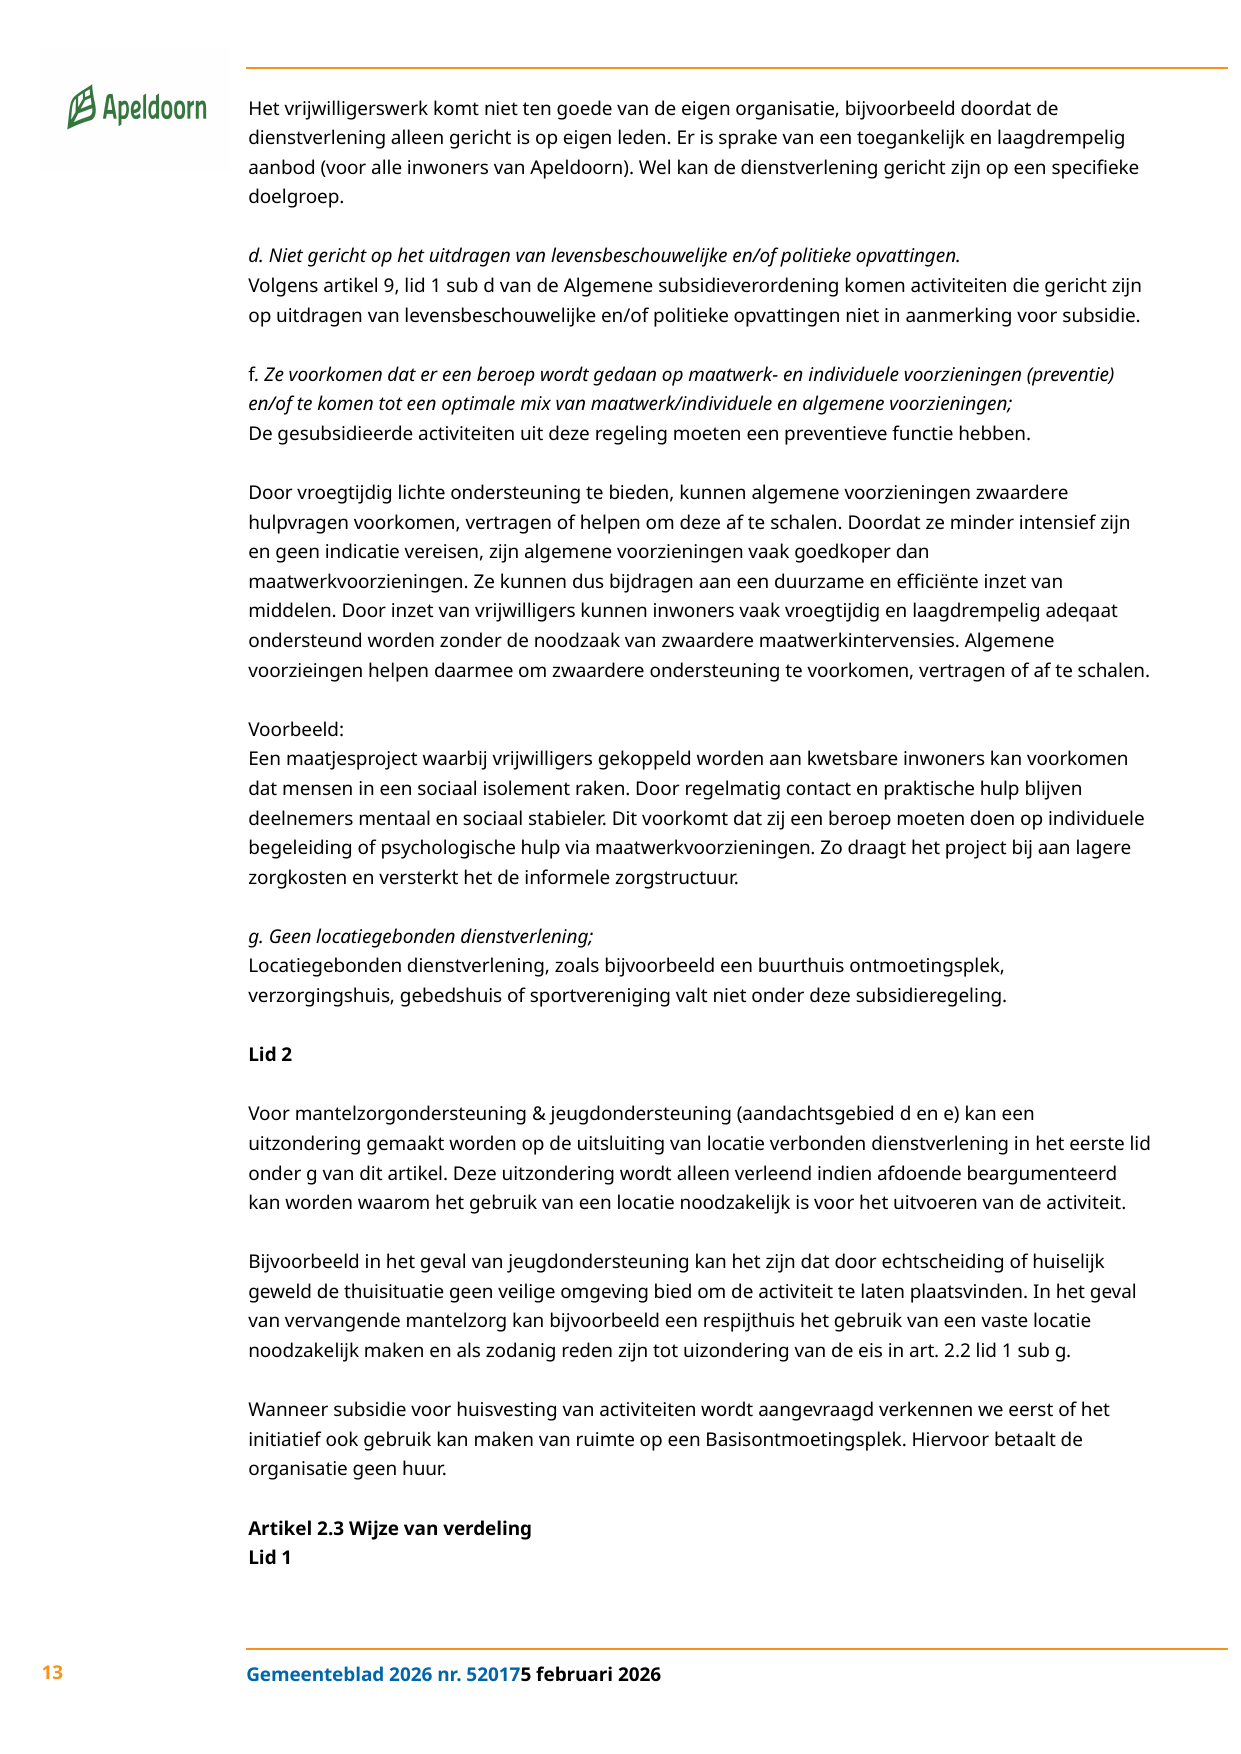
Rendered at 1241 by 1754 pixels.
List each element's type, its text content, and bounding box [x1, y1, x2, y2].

picture [41, 47, 231, 172]
text Een maatjesproject waarbij vrijwilligers gekoppeld worden aan kwetsbare inwoners kan voorkomen dat mensen in een sociaal isolement raken. Door regelmatig contact en praktische hulp blijven deelnemers mentaal en sociaal stabieler. Dit voorkomt dat zij een beroep moeten doen op individuele begeleiding of psychologische hulp via maatwerkvoorzieningen. Zo draagt het project bij aan lagere zorgkosten en versterkt het de informele zorgstructuur. [248, 746, 1152, 890]
text Locatiegebonden dienstverlening, zoals bijvoorbeeld een buurthuis ontmoetingsplek, verzorgingshuis, gebedshuis of sportvereniging valt niet onder deze subsidieregeling. [248, 953, 1152, 1008]
text f. Ze voorkomen dat er een beroep wordt gedaan op maatwerk- en individuele voorzieningen (preventie) en/of te komen tot een optimale mix van maatwerk/individuele en algemene voorzieningen; [248, 361, 1152, 416]
text Voor mantelzorgondersteuning & jeugdondersteuning (aandachtsgebied d en e) kan een uitzondering gemaakt worden op de uitsluiting van locatie verbonden dienstverlening in het eerste lid onder g van dit artikel. Deze uitzondering wordt alleen verleend indien afdoende beargumenteerd kan worden waarom het gebruik van een locatie noodzakelijk is voor het uitvoeren van de activiteit. [248, 1101, 1152, 1215]
text Volgens artikel 9, lid 1 sub d van de Algemene subsidieverordening komen activiteiten die gericht zijn op uitdragen van levensbeschouwelijke en/of politieke opvattingen niet in aanmerking voor subsidie. [248, 272, 1152, 328]
text Voorbeeld: [248, 716, 1152, 742]
text g. Geen locatiegebonden dienstverlening; [248, 923, 1152, 949]
text d. Niet gericht op het uitdragen van levensbeschouwelijke en/of politieke opvattingen. [248, 243, 1152, 268]
text Door vroegtijdig lichte ondersteuning te bieden, kunnen algemene voorzieningen zwaardere hulpvragen voorkomen, vertragen of helpen om deze af te schalen. Doordat ze minder intensief zijn en geen indicatie vereisen, zijn algemene voorzieningen vaak goedkoper dan maatwerkvoorzieningen. Ze kunnen dus bijdragen aan een duurzame en efficiënte inzet van middelen. Door inzet van vrijwilligers kunnen inwoners vaak vroegtijdig en laagdrempelig adeqaat ondersteund worden zonder de noodzaak van zwaardere maatwerkintervensies. Algemene voorzieingen helpen daarmee om zwaardere ondersteuning te voorkomen, vertragen of af te schalen. [248, 479, 1152, 683]
text Het vrijwilligerswerk komt niet ten goede van de eigen organisatie, bijvoorbeeld doordat de dienstverlening alleen gericht is op eigen leden. Er is sprake van een toegankelijk en laagdrempelig aanbod (voor alle inwoners van Apeldoorn). Wel kan de dienstverlening gericht zijn op een specifieke doelgroep. [248, 95, 1152, 209]
text Lid 2 [248, 1041, 1152, 1067]
text Bijvoorbeeld in het geval van jeugdondersteuning kan het zijn dat door echtscheiding of huiselijk geweld de thuisituatie geen veilige omgeving bied om de activiteit te laten plaatsvinden. In het geval van vervangende mantelzorg kan bijvoorbeeld een respijthuis het gebruik van een vaste locatie noodzakelijk maken en als zodanig reden zijn tot uizondering van de eis in art. 2.2 lid 1 sub g. [248, 1248, 1152, 1363]
text Lid 1 [248, 1544, 1152, 1570]
text Artikel 2.3 Wijze van verdeling [248, 1515, 1152, 1541]
text Wanneer subsidie voor huisvesting van activiteiten wordt aangevraagd verkennen we eerst of het initiatief ook gebruik kan maken van ruimte op een Basisontmoetingsplek. Hiervoor betaalt de organisatie geen huur. [248, 1396, 1152, 1481]
text De gesubsidieerde activiteiten uit deze regeling moeten een preventieve functie hebben. [248, 420, 1152, 446]
